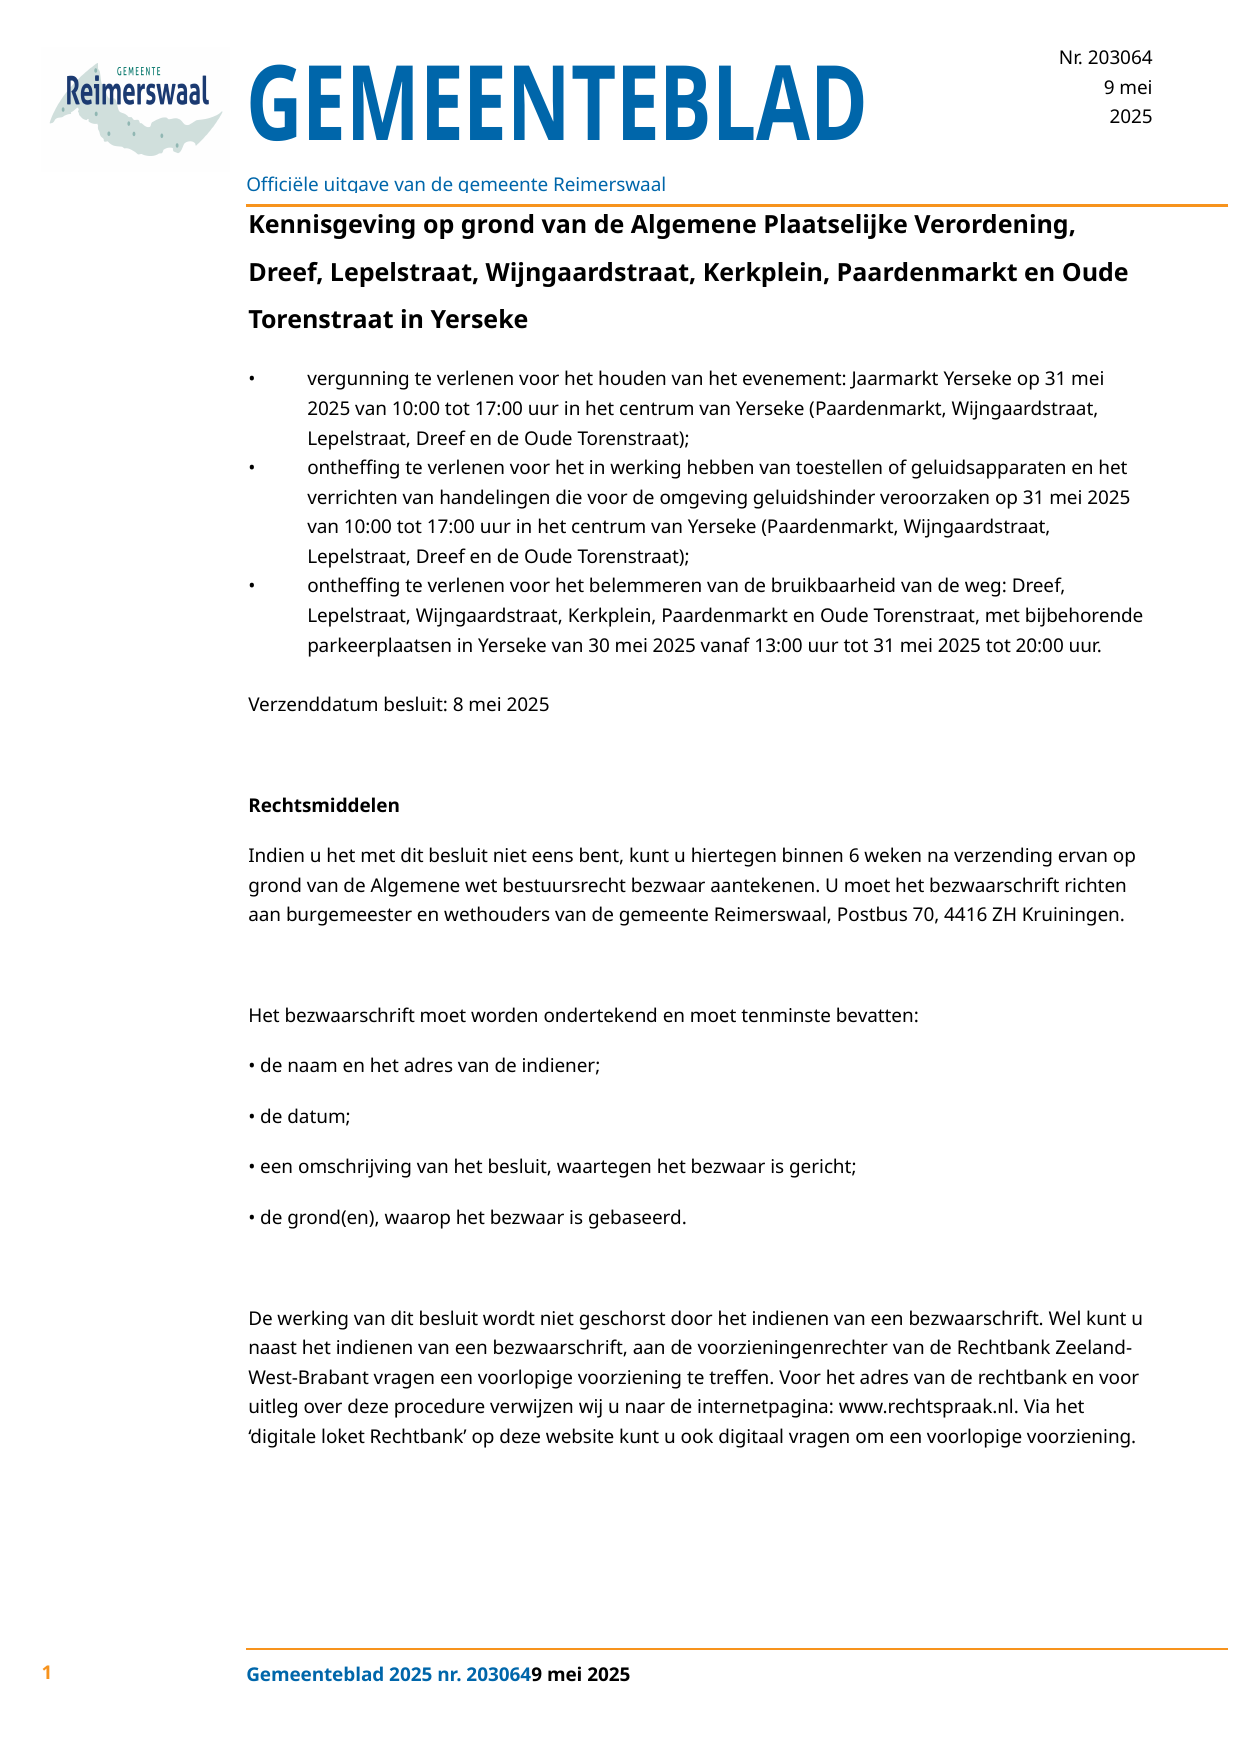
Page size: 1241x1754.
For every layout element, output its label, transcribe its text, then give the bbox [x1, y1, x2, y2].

list ontheffing te verlenen voor het belemmeren van de bruikbaarheid van de weg: Dreef, Lepelstraat, Wijngaardstraat, Kerkplein, Paardenmarkt en Oude Torenstraat, met bijbehorende parkeerplaatsen in Yerseke van 30 mei 2025 vanaf 13:00 uur tot 31 mei 2025 tot 20:00 uur. [248, 573, 1152, 657]
text • een omschrijving van het besluit, waartegen het bezwaar is gericht; [248, 1153, 1152, 1179]
list vergunning te verlenen voor het houden van het evenement: Jaarmarkt Yerseke op 31 mei 2025 van 10:00 tot 17:00 uur in het centrum van Yerseke (Paardenmarkt, Wijngaardstraat, Lepelstraat, Dreef en de Oude Torenstraat); [248, 366, 1152, 450]
picture [41, 47, 231, 172]
text • de datum; [248, 1103, 1152, 1129]
text Verzenddatum besluit: 8 mei 2025 [248, 691, 1152, 717]
text Indien u het met dit besluit niet eens bent, kunt u hiertegen binnen 6 weken na verzending ervan op grond van de Algemene wet bestuursrecht bezwaar aantekenen. U moet het bezwaarschrift richten aan burgemeester en wethouders van de gemeente Reimerswaal, Postbus 70, 4416 ZH Kruiningen. [248, 842, 1152, 927]
text Kennisgeving op grond van de Algemene Plaatselijke Verordening, Dreef, Lepelstraat, Wijngaardstraat, Kerkplein, Paardenmarkt en Oude Torenstraat in Yerseke [248, 207, 1152, 336]
text • de grond(en), waarop het bezwaar is gebaseerd. [248, 1204, 1152, 1229]
text • de naam en het adres van de indiener; [248, 1053, 1152, 1078]
text Het bezwaarschrift moet worden ondertekend en moet tenminste bevatten: [248, 1002, 1152, 1028]
text Rechtsmiddelen [248, 792, 1152, 817]
text De werking van dit besluit wordt niet geschorst door het indienen van een bezwaarschrift. Wel kunt u naast het indienen van een bezwaarschrift, aan de voorzieningenrechter van de Rechtbank Zeeland-West-Brabant vragen een voorlopige voorziening te treffen. Voor het adres van de rechtbank en voor uitleg over deze procedure verwijzen wij u naar de internetpagina: www.rechtspraak.nl. Via het ‘digitale loket Rechtbank’ op deze website kunt u ook digitaal vragen om een voorlopige voorziening. [248, 1305, 1152, 1449]
list ontheffing te verlenen voor het in werking hebben van toestellen of geluidsapparaten en het verrichten van handelingen die voor de omgeving geluidshinder veroorzaken op 31 mei 2025 van 10:00 tot 17:00 uur in het centrum van Yerseke (Paardenmarkt, Wijngaardstraat, Lepelstraat, Dreef en de Oude Torenstraat); [248, 454, 1152, 569]
